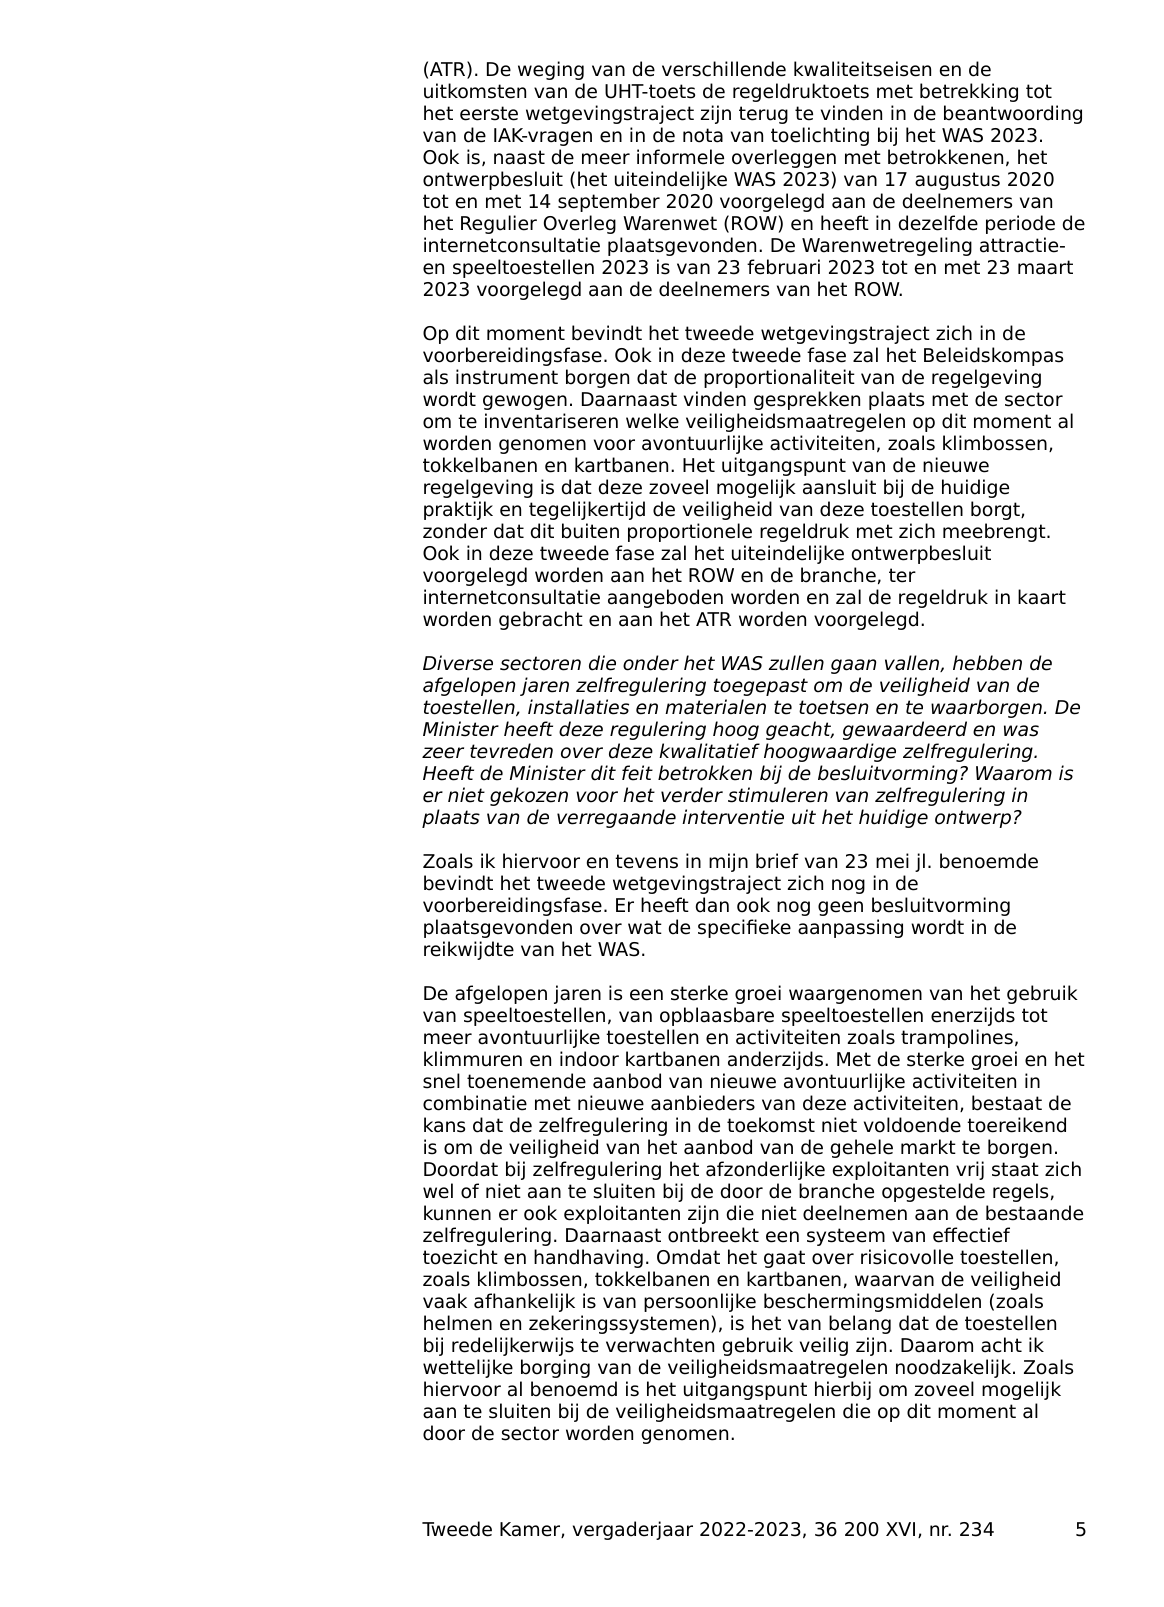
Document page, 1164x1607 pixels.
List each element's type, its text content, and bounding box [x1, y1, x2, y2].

text Diverse sectoren die onder het WAS zullen gaan vallen, hebben de afgelopen jaren zelfregulering toegepast om de veiligheid van de toestellen, installaties en materialen te toetsen en te waarborgen. De Minister heeft deze regulering hoog geacht, gewaardeerd en was zeer tevreden over deze kwalitatief hoogwaardige zelfregulering. Heeft de Minister dit feit betrokken bij de besluitvorming? Waarom is er niet gekozen voor het verder stimuleren van zelfregulering in plaats van de verregaande interventie uit het huidige ontwerp? [422, 653, 1087, 829]
text Op dit moment bevindt het tweede wetgevingstraject zich in de voorbereidingsfase. Ook in deze tweede fase zal het Beleidskompas als instrument borgen dat de proportionaliteit van de regelgeving wordt gewogen. Daarnaast vinden gesprekken plaats met de sector om te inventariseren welke veiligheidsmaatregelen op dit moment al worden genomen voor avontuurlijke activiteiten, zoals klimbossen, tokkelbanen en kartbanen. Het uitgangspunt van de nieuwe regelgeving is dat deze zoveel mogelijk aansluit bij de huidige praktijk en tegelijkertijd de veiligheid van deze toestellen borgt, zonder dat dit buiten proportionele regeldruk met zich meebrengt. Ook in deze tweede fase zal het uiteindelijke ontwerpbesluit voorgelegd worden aan het ROW en de branche, ter internetconsultatie aangeboden worden en zal de regeldruk in kaart worden gebracht en aan het ATR worden voorgelegd. [422, 323, 1087, 631]
text Zoals ik hiervoor en tevens in mijn brief van 23 mei jl. benoemde bevindt het tweede wetgevingstraject zich nog in de voorbereidingsfase. Er heeft dan ook nog geen besluitvorming plaatsgevonden over wat de specifieke aanpassing wordt in de reikwijdte van het WAS. [422, 851, 1087, 961]
text De afgelopen jaren is een sterke groei waargenomen van het gebruik van speeltoestellen, van opblaasbare speeltoestellen enerzijds tot meer avontuurlijke toestellen en activiteiten zoals trampolines, klimmuren en indoor kartbanen anderzijds. Met de sterke groei en het snel toenemende aanbod van nieuwe avontuurlijke activiteiten in combinatie met nieuwe aanbieders van deze activiteiten, bestaat de kans dat de zelfregulering in de toekomst niet voldoende toereikend is om de veiligheid van het aanbod van de gehele markt te borgen. Doordat bij zelfregulering het afzonderlijke exploitanten vrij staat zich wel of niet aan te sluiten bij de door de branche opgestelde regels, kunnen er ook exploitanten zijn die niet deelnemen aan de bestaande zelfregulering. Daarnaast ontbreekt een systeem van effectief toezicht en handhaving. Omdat het gaat over risicovolle toestellen, zoals klimbossen, tokkelbanen en kartbanen, waarvan de veiligheid vaak afhankelijk is van persoonlijke beschermingsmiddelen (zoals helmen en zekeringssystemen), is het van belang dat de toestellen bij redelijkerwijs te verwachten gebruik veilig zijn. Daarom acht ik wettelijke borging van de veiligheidsmaatregelen noodzakelijk. Zoals hiervoor al benoemd is het uitgangspunt hierbij om zoveel mogelijk aan te sluiten bij de veiligheidsmaatregelen die op dit moment al door de sector worden genomen. [422, 983, 1087, 1444]
text (ATR). De weging van de verschillende kwaliteitseisen en de uitkomsten van de UHT-toets de regeldruktoets met betrekking tot het eerste wetgevingstraject zijn terug te vinden in de beantwoording van de IAK-vragen en in de nota van toelichting bij het WAS 2023. Ook is, naast de meer informele overleggen met betrokkenen, het ontwerpbesluit (het uiteindelijke WAS 2023) van 17 augustus 2020 tot en met 14 september 2020 voorgelegd aan de deelnemers van het Regulier Overleg Warenwet (ROW) en heeft in dezelfde periode de internetconsultatie plaatsgevonden. De Warenwetregeling attractie- en speeltoestellen 2023 is van 23 februari 2023 tot en met 23 maart 2023 voorgelegd aan de deelnemers van het ROW. [422, 59, 1087, 301]
